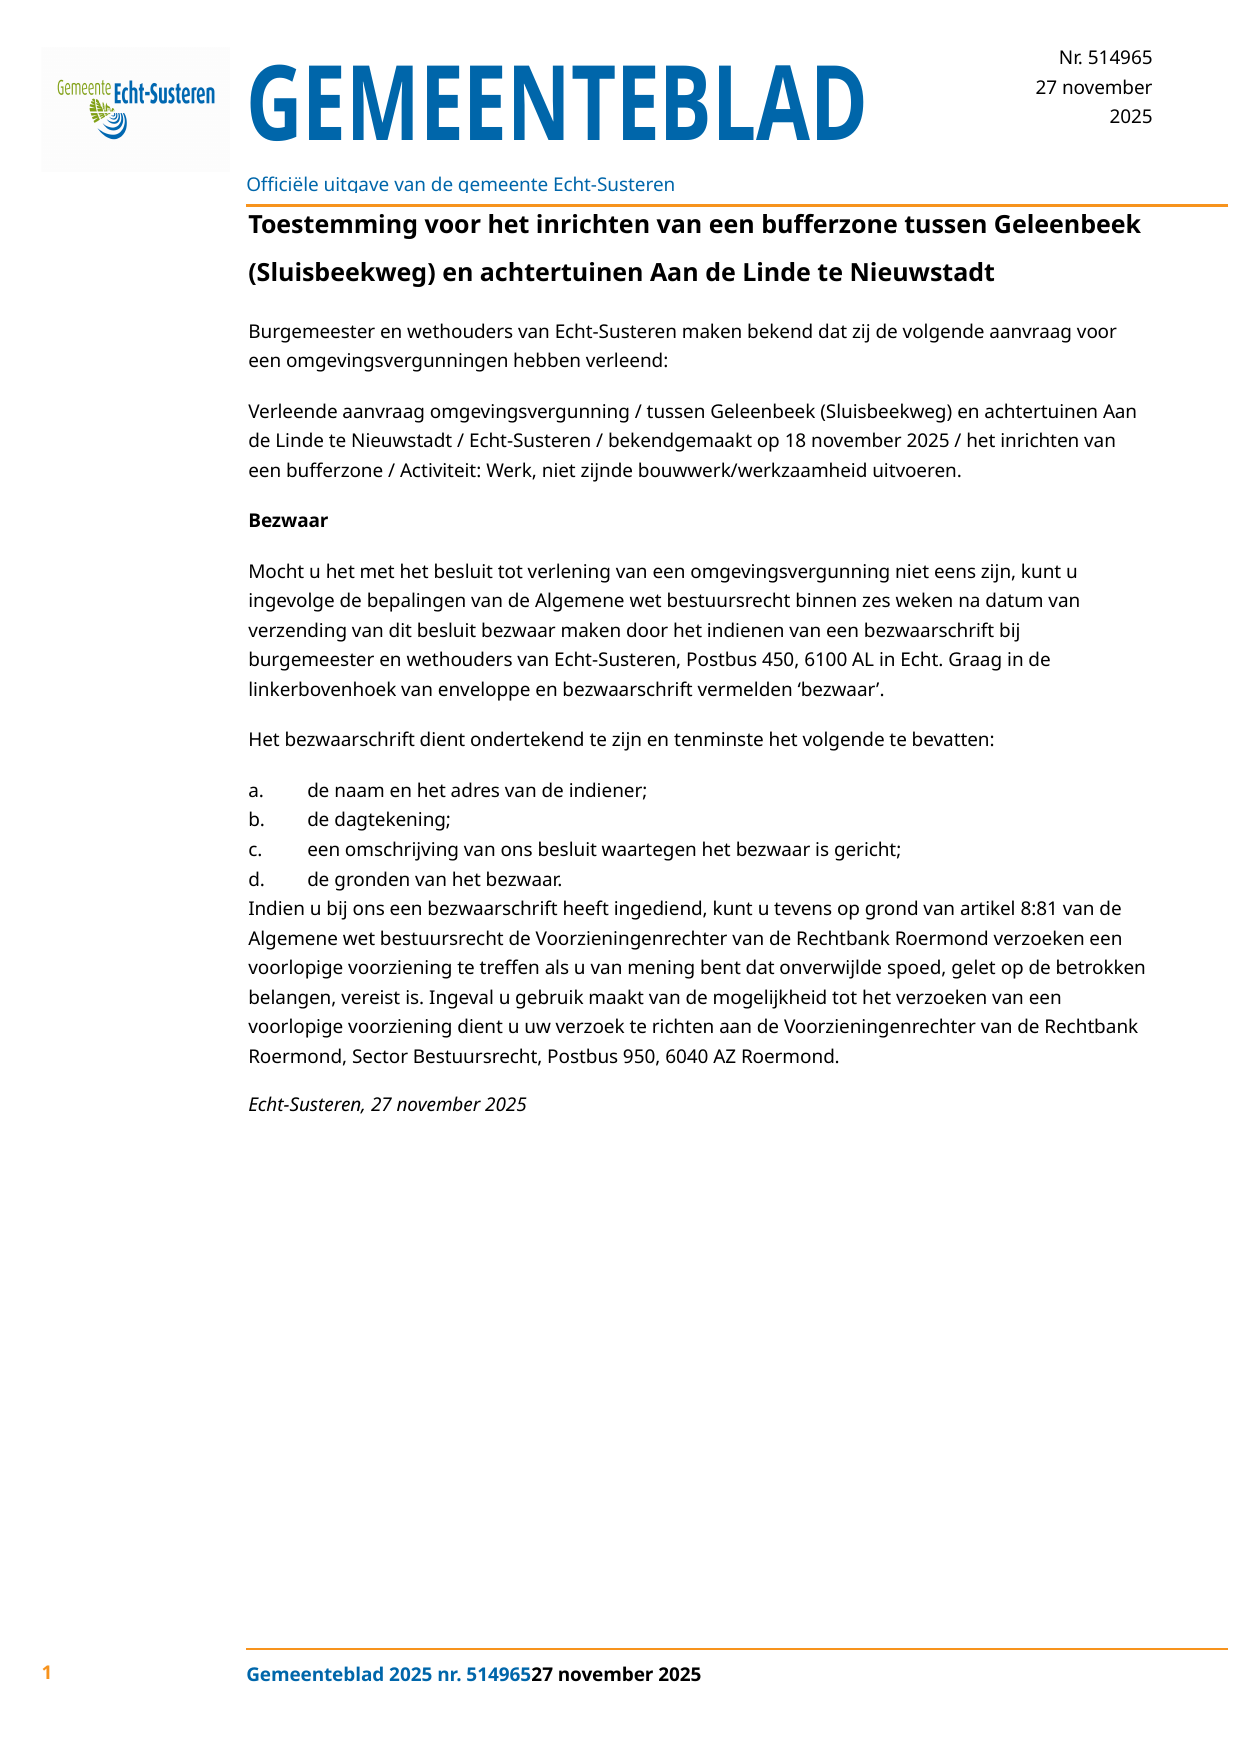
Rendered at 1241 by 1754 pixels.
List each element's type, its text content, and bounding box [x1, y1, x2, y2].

text Bezwaar [248, 507, 1152, 533]
list de dagtekening; [248, 807, 1152, 832]
list de naam en het adres van de indiener; [248, 777, 1152, 803]
text Indien u bij ons een bezwaarschrift heeft ingediend, kunt u tevens op grond van artikel 8:81 van de Algemene wet bestuursrecht de Voorzieningenrechter van de Rechtbank Roermond verzoeken een voorlopige voorziening te treffen als u van mening bent dat onverwijlde spoed, gelet op de betrokken belangen, vereist is. Ingeval u gebruik maakt van de mogelijkheid tot het verzoeken van een voorlopige voorziening dient u uw verzoek te richten aan de Voorzieningenrechter van de Rechtbank Roermond, Sector Bestuursrecht, Postbus 950, 6040 AZ Roermond. [248, 895, 1152, 1069]
text Mocht u het met het besluit tot verlening van een omgevingsvergunning niet eens zijn, kunt u ingevolge de bepalingen van de Algemene wet bestuursrecht binnen zes weken na datum van verzending van dit besluit bezwaar maken door het indienen van een bezwaarschrift bij burgemeester en wethouders van Echt-Susteren, Postbus 450, 6100 AL in Echt. Graag in de linkerbovenhoek van enveloppe en bezwaarschrift vermelden ‘bezwaar’. [248, 558, 1152, 702]
list de gronden van het bezwaar. [248, 866, 1152, 892]
text Echt-Susteren, 27 november 2025 [248, 1091, 1152, 1117]
text Toestemming voor het inrichten van een bufferzone tussen Geleenbeek (Sluisbeekweg) en achtertuinen Aan de Linde te Nieuwstadt [248, 207, 1152, 288]
list een omschrijving van ons besluit waartegen het bezwaar is gericht; [248, 836, 1152, 862]
text Burgemeester en wethouders van Echt-Susteren maken bekend dat zij de volgende aanvraag voor een omgevingsvergunningen hebben verleend: [248, 318, 1152, 373]
text Verleende aanvraag omgevingsvergunning / tussen Geleenbeek (Sluisbeekweg) en achtertuinen Aan de Linde te Nieuwstadt / Echt-Susteren / bekendgemaakt op 18 november 2025 / het inrichten van een bufferzone / Activiteit: Werk, niet zijnde bouwwerk/werkzaamheid uitvoeren. [248, 398, 1152, 483]
picture [41, 47, 231, 172]
text Het bezwaarschrift dient ondertekend te zijn en tenminste het volgende te bevatten: [248, 727, 1152, 752]
